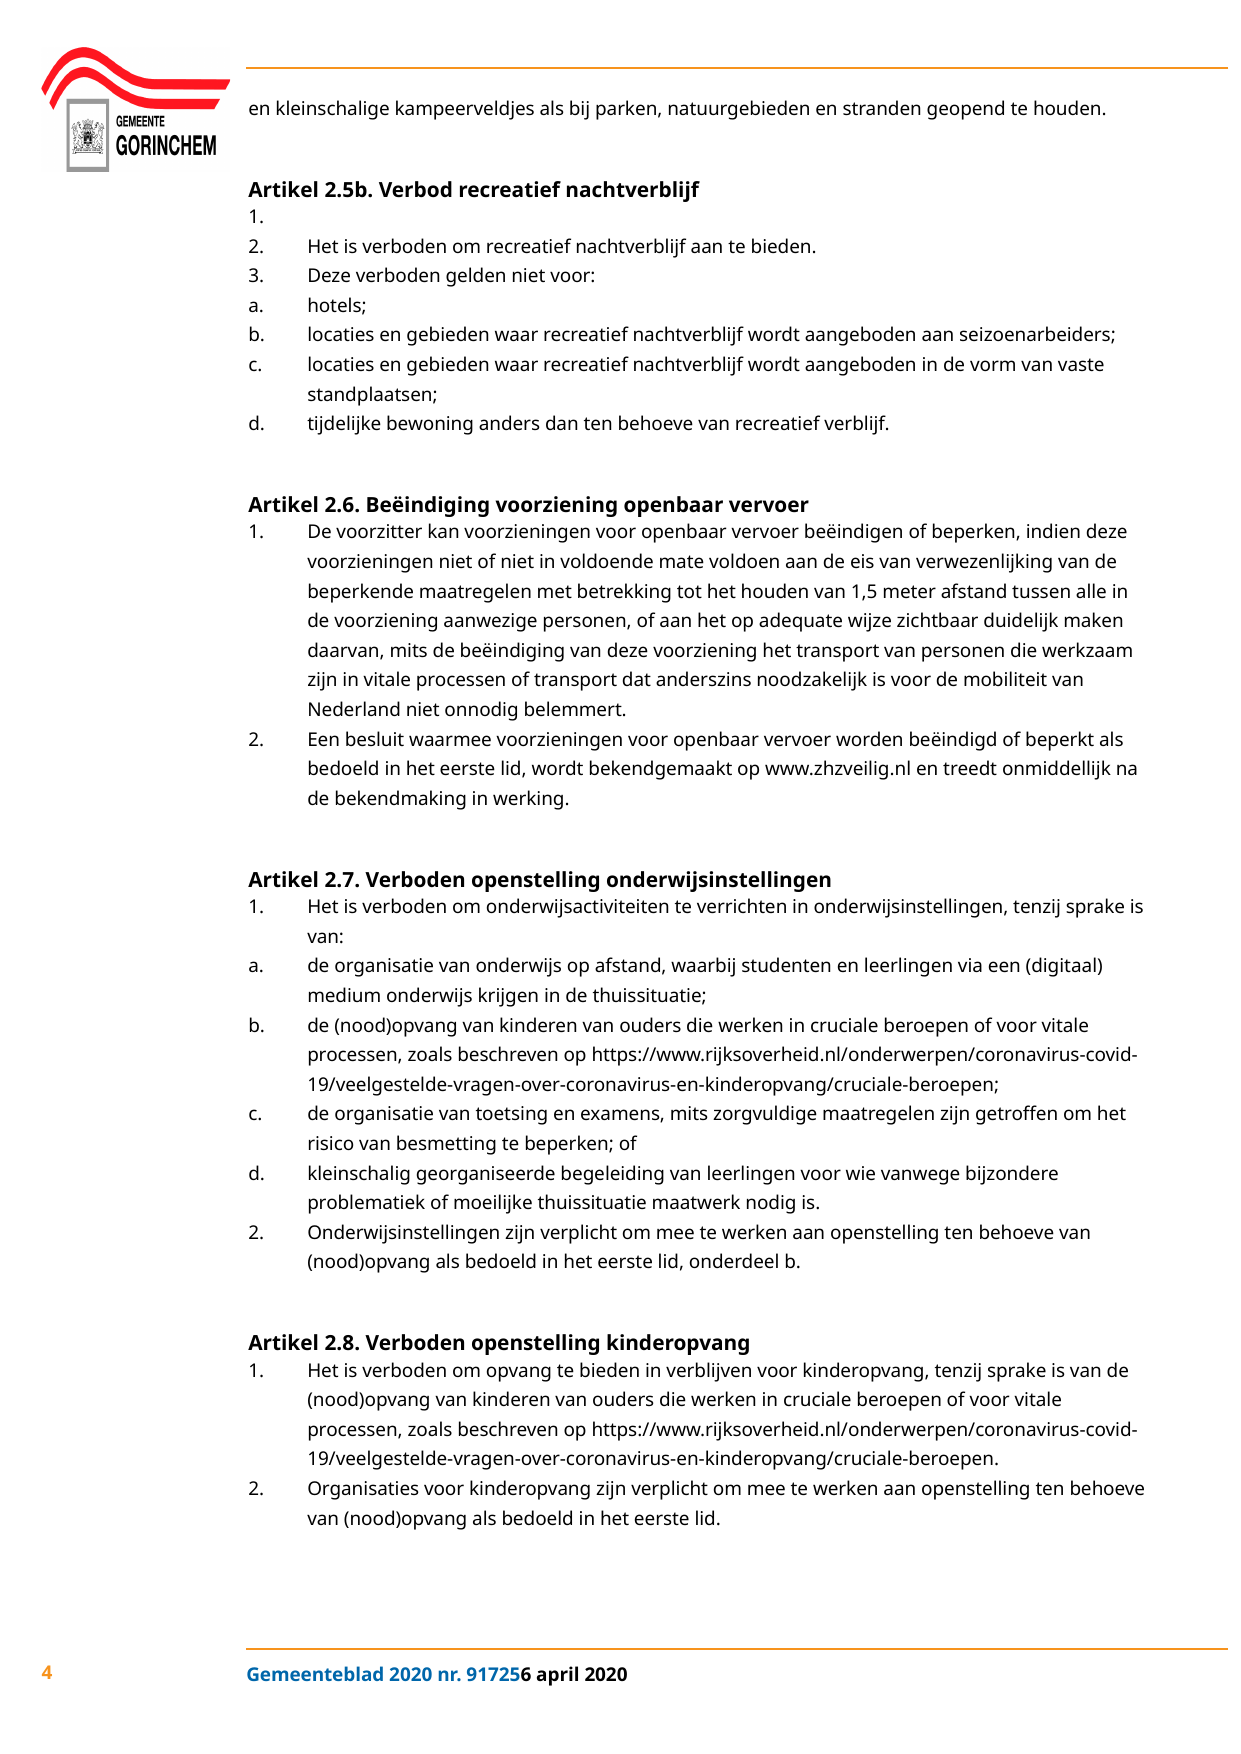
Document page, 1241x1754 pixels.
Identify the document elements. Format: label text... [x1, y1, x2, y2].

list de organisatie van toetsing en examens, mits zorgvuldige maatregelen zijn getroffen om het risico van besmetting te beperken; of [248, 1101, 1152, 1156]
picture [41, 47, 231, 172]
list Organisaties voor kinderopvang zijn verplicht om mee te werken aan openstelling ten behoeve van (nood)opvang als bedoeld in het eerste lid. [248, 1475, 1152, 1531]
text Artikel 2.7. Verboden openstelling onderwijsinstellingen [248, 865, 1152, 893]
list Deze verboden gelden niet voor: [248, 262, 1152, 288]
list de (nood)opvang van kinderen van ouders die werken in cruciale beroepen of voor vitale processen, zoals beschreven op https://www.rijksoverheid.nl/onderwerpen/coronavirus-covid-19/veelgestelde-vragen-over-coronavirus-en-kinderopvang/cruciale-beroepen; [248, 1012, 1152, 1097]
text Artikel 2.5b. Verbod recreatief nachtverblijf [248, 175, 1152, 203]
list kleinschalig georganiseerde begeleiding van leerlingen voor wie vanwege bijzondere problematiek of moeilijke thuissituatie maatwerk nodig is. [248, 1160, 1152, 1215]
list Een besluit waarmee voorzieningen voor openbaar vervoer worden beëindigd of beperkt als bedoeld in het eerste lid, wordt bekendgemaakt op www.zhzveilig.nl en treedt onmiddellijk na de bekendmaking in werking. [248, 726, 1152, 811]
list de organisatie van onderwijs op afstand, waarbij studenten en leerlingen via een (digitaal) medium onderwijs krijgen in de thuissituatie; [248, 953, 1152, 1008]
list locaties en gebieden waar recreatief nachtverblijf wordt aangeboden in de vorm van vaste standplaatsen; [248, 351, 1152, 406]
list Het is verboden om opvang te bieden in verblijven voor kinderopvang, tenzij sprake is van de (nood)opvang van kinderen van ouders die werken in cruciale beroepen of voor vitale processen, zoals beschreven op https://www.rijksoverheid.nl/onderwerpen/coronavirus-covid-19/veelgestelde-vragen-over-coronavirus-en-kinderopvang/cruciale-beroepen. [248, 1357, 1152, 1471]
list locaties en gebieden waar recreatief nachtverblijf wordt aangeboden aan seizoenarbeiders; [248, 322, 1152, 347]
text Artikel 2.6. Beëindiging voorziening openbaar vervoer [248, 490, 1152, 519]
text Artikel 2.8. Verboden openstelling kinderopvang [248, 1328, 1152, 1357]
list hotels; [248, 292, 1152, 318]
list De voorzitter kan voorzieningen voor openbaar vervoer beëindigen of beperken, indien deze voorzieningen niet of niet in voldoende mate voldoen aan de eis van verwezenlijking van de beperkende maatregelen met betrekking tot het houden van 1,5 meter afstand tussen alle in de voorziening aanwezige personen, of aan het op adequate wijze zichtbaar duidelijk maken daarvan, mits de beëindiging van deze voorziening het transport van personen die werkzaam zijn in vitale processen of transport dat anderszins noodzakelijk is voor de mobiliteit van Nederland niet onnodig belemmert. [248, 519, 1152, 722]
list Onderwijsinstellingen zijn verplicht om mee te werken aan openstelling ten behoeve van (nood)opvang als bedoeld in het eerste lid, onderdeel b. [248, 1219, 1152, 1274]
list Het is verboden om onderwijsactiviteiten te verrichten in onderwijsinstellingen, tenzij sprake is van: [248, 893, 1152, 949]
text en kleinschalige kampeerveldjes als bij parken, natuurgebieden en stranden geopend te houden. [248, 95, 1152, 121]
list tijdelijke bewoning anders dan ten behoeve van recreatief verblijf. [248, 410, 1152, 436]
list Het is verboden om recreatief nachtverblijf aan te bieden. [248, 233, 1152, 258]
